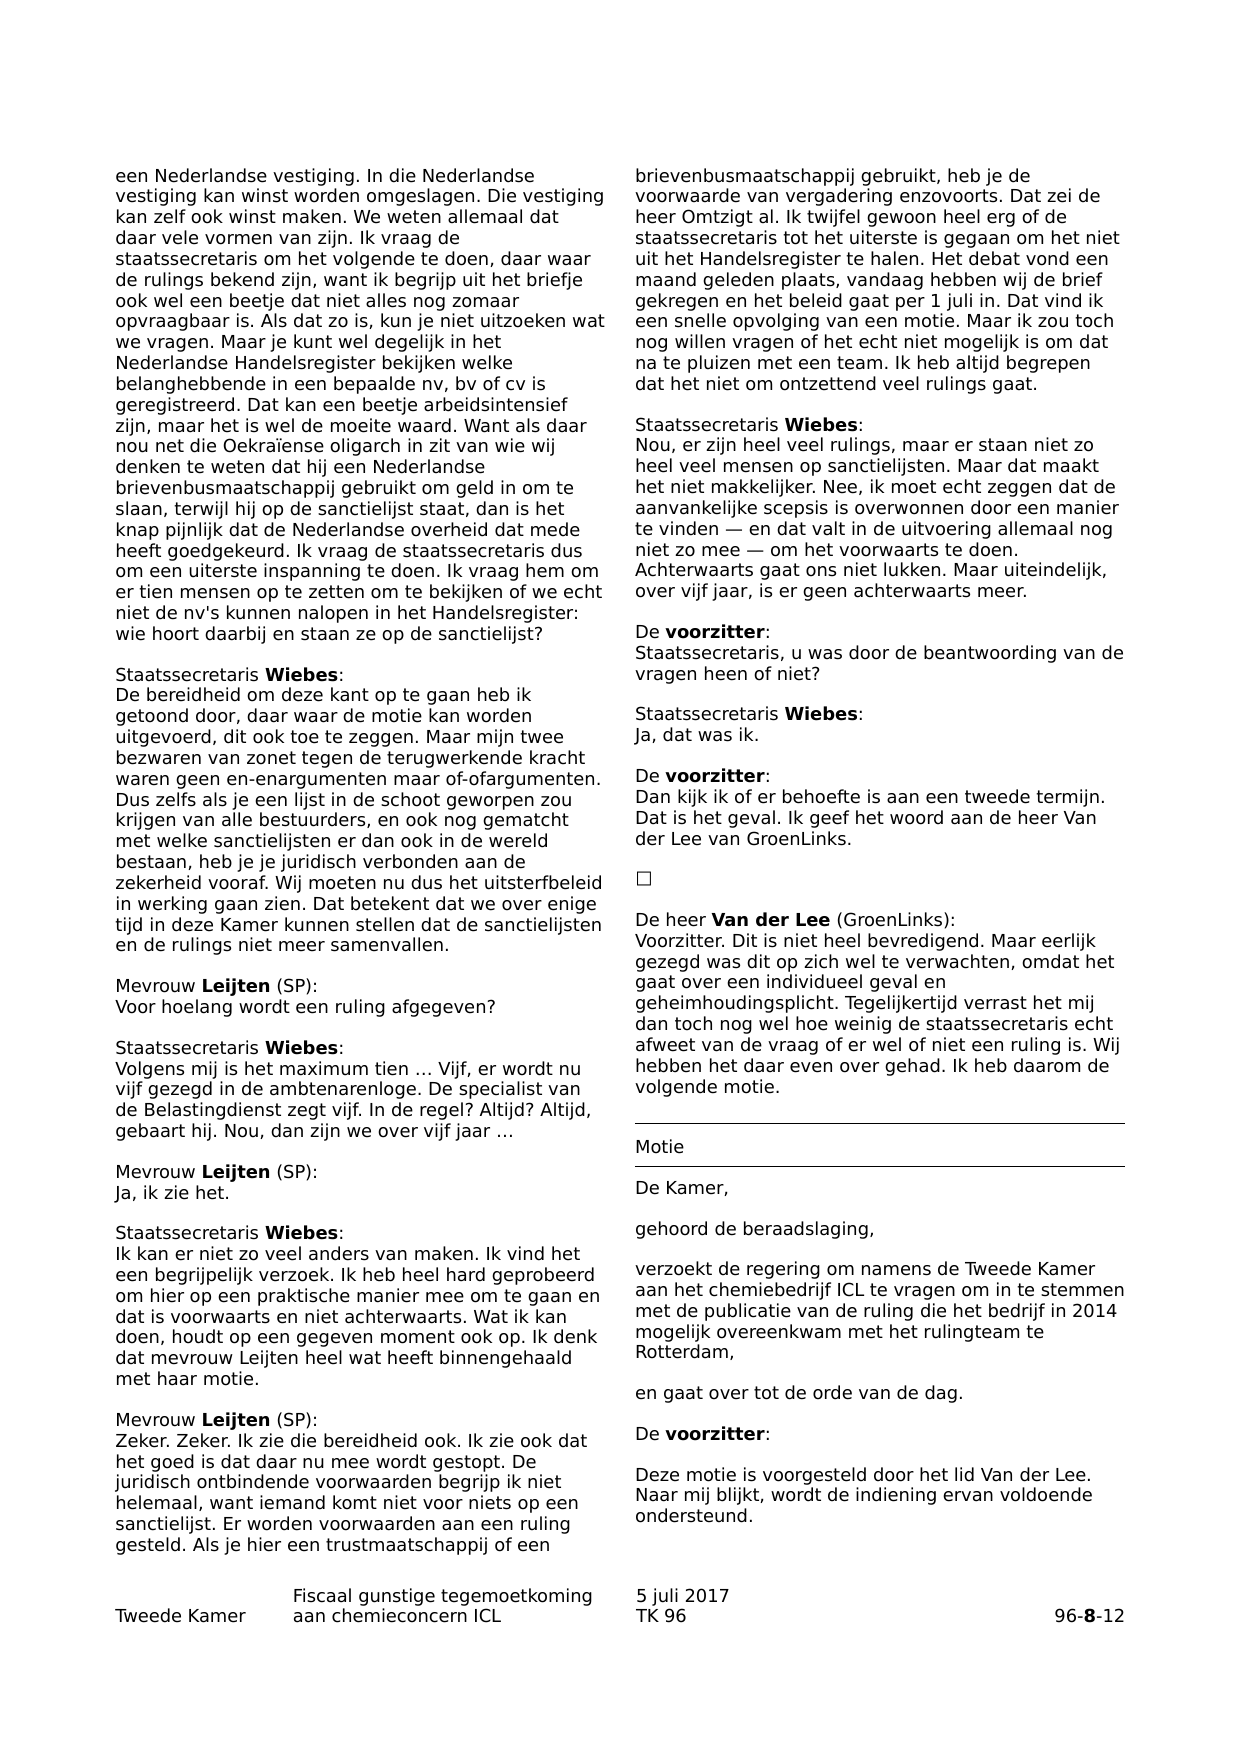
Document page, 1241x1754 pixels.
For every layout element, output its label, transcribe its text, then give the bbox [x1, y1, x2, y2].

text De heer Van der Lee (GroenLinks): [635, 910, 1125, 931]
text brievenbusmaatschappij gebruikt, heb je de voorwaarde van vergadering enzovoorts. Dat zei de heer Omtzigt al. Ik twijfel gewoon heel erg of de staatssecretaris tot het uiterste is gegaan om het niet uit het Handelsregister te halen. Het debat vond een maand geleden plaats, vandaag hebben wij de brief gekregen en het beleid gaat per 1 juli in. Dat vind ik een snelle opvolging van een motie. Maar ik zou toch nog willen vragen of het echt niet mogelijk is om dat na te pluizen met een team. Ik heb altijd begrepen dat het niet om ontzettend veel rulings gaat. [635, 165, 1125, 394]
text verzoekt de regering om namens de Tweede Kamer aan het chemiebedrijf ICL te vragen om in te stemmen met de publicatie van de ruling die het bedrijf in 2014 mogelijk overeenkwam met het rulingteam te Rotterdam, [635, 1259, 1125, 1363]
text Voor hoelang wordt een ruling afgegeven? [115, 997, 605, 1018]
text Voorzitter. Dit is niet heel bevredigend. Maar eerlijk gezegd was dit op zich wel te verwachten, omdat het gaat over een individueel geval en geheimhoudingsplicht. Tegelijkertijd verrast het mij dan toch nog wel hoe weinig de staatssecretaris echt afweet van de vraag of er wel of niet een ruling is. Wij hebben het daar even over gehad. Ik heb daarom de volgende motie. [635, 931, 1125, 1097]
text Staatssecretaris Wiebes: [115, 664, 605, 685]
text Staatssecretaris Wiebes: [635, 704, 1125, 725]
text Ik kan er niet zo veel anders van maken. Ik vind het een begrijpelijk verzoek. Ik heb heel hard geprobeerd om hier op een praktische manier mee om te gaan en dat is voorwaarts en niet achterwaarts. Wat ik kan doen, houdt op een gegeven moment ook op. Ik denk dat mevrouw Leijten heel wat heeft binnengehaald met haar motie. [115, 1244, 605, 1390]
text Motie [635, 1137, 1125, 1158]
text een Nederlandse vestiging. In die Nederlandse vestiging kan winst worden omgeslagen. Die vestiging kan zelf ook winst maken. We weten allemaal dat daar vele vormen van zijn. Ik vraag de staatssecretaris om het volgende te doen, daar waar de rulings bekend zijn, want ik begrijp uit het briefje ook wel een beetje dat niet alles nog zomaar opvraagbaar is. Als dat zo is, kun je niet uitzoeken wat we vragen. Maar je kunt wel degelijk in het Nederlandse Handelsregister bekijken welke belanghebbende in een bepaalde nv, bv of cv is geregistreerd. Dat kan een beetje arbeidsintensief zijn, maar het is wel de moeite waard. Want als daar nou net die Oekraïense oligarch in zit van wie wij denken te weten dat hij een Nederlandse brievenbusmaatschappij gebruikt om geld in om te slaan, terwijl hij op de sanctielijst staat, dan is het knap pijnlijk dat de Nederlandse overheid dat mede heeft goedgekeurd. Ik vraag de staatssecretaris dus om een uiterste inspanning te doen. Ik vraag hem om er tien mensen op te zetten om te bekijken of we echt niet de nv's kunnen nalopen in het Handelsregister: wie hoort daarbij en staan ze op de sanctielijst? [115, 165, 605, 644]
text Deze motie is voorgesteld door het lid Van der Lee. Naar mij blijkt, wordt de indiening ervan voldoende ondersteund. [635, 1464, 1125, 1527]
text Ja, ik zie het. [115, 1182, 605, 1203]
text Ja, dat was ik. [635, 725, 1125, 746]
text Staatssecretaris Wiebes: [115, 1038, 605, 1058]
text De Kamer, [635, 1178, 1125, 1198]
text Staatssecretaris Wiebes: [115, 1223, 605, 1244]
text De voorzitter: [635, 1424, 1125, 1444]
text De voorzitter: [635, 622, 1125, 643]
text gehoord de beraadslaging, [635, 1218, 1125, 1239]
text Mevrouw Leijten (SP): [115, 1162, 605, 1182]
text Mevrouw Leijten (SP): [115, 1410, 605, 1431]
text Mevrouw Leijten (SP): [115, 976, 605, 997]
text Staatssecretaris, u was door de beantwoording van de vragen heen of niet? [635, 643, 1125, 684]
text en gaat over tot de orde van de dag. [635, 1383, 1125, 1404]
text Staatssecretaris Wiebes: [635, 414, 1125, 435]
text De bereidheid om deze kant op te gaan heb ik getoond door, daar waar de motie kan worden uitgevoerd, dit ook toe te zeggen. Maar mijn twee bezwaren van zonet tegen de terugwerkende kracht waren geen en-enargumenten maar of-ofargumenten. Dus zelfs als je een lijst in de schoot geworpen zou krijgen van alle bestuurders, en ook nog gematcht met welke sanctielijsten er dan ook in de wereld bestaan, heb je je juridisch verbonden aan de zekerheid vooraf. Wij moeten nu dus het uitsterfbeleid in werking gaan zien. Dat betekent dat we over enige tijd in deze Kamer kunnen stellen dat de sanctielijsten en de rulings niet meer samenvallen. [115, 685, 605, 956]
text ⬜ [635, 869, 1125, 890]
text Dan kijk ik of er behoefte is aan een tweede termijn. Dat is het geval. Ik geef het woord aan de heer Van der Lee van GroenLinks. [635, 787, 1125, 849]
text Volgens mij is het maximum tien … Vijf, er wordt nu vijf gezegd in de ambtenarenloge. De specialist van de Belastingdienst zegt vijf. In de regel? Altijd? Altijd, gebaart hij. Nou, dan zijn we over vijf jaar … [115, 1058, 605, 1142]
text Zeker. Zeker. Ik zie die bereidheid ook. Ik zie ook dat het goed is dat daar nu mee wordt gestopt. De juridisch ontbindende voorwaarden begrijp ik niet helemaal, want iemand komt niet voor niets op een sanctielijst. Er worden voorwaarden aan een ruling gesteld. Als je hier een trustmaatschappij of een [115, 1431, 605, 1556]
text Nou, er zijn heel veel rulings, maar er staan niet zo heel veel mensen op sanctielijsten. Maar dat maakt het niet makkelijker. Nee, ik moet echt zeggen dat de aanvankelijke scepsis is overwonnen door een manier te vinden — en dat valt in de uitvoering allemaal nog niet zo mee — om het voorwaarts te doen. Achterwaarts gaat ons niet lukken. Maar uiteindelijk, over vijf jaar, is er geen achterwaarts meer. [635, 435, 1125, 602]
text De voorzitter: [635, 766, 1125, 787]
